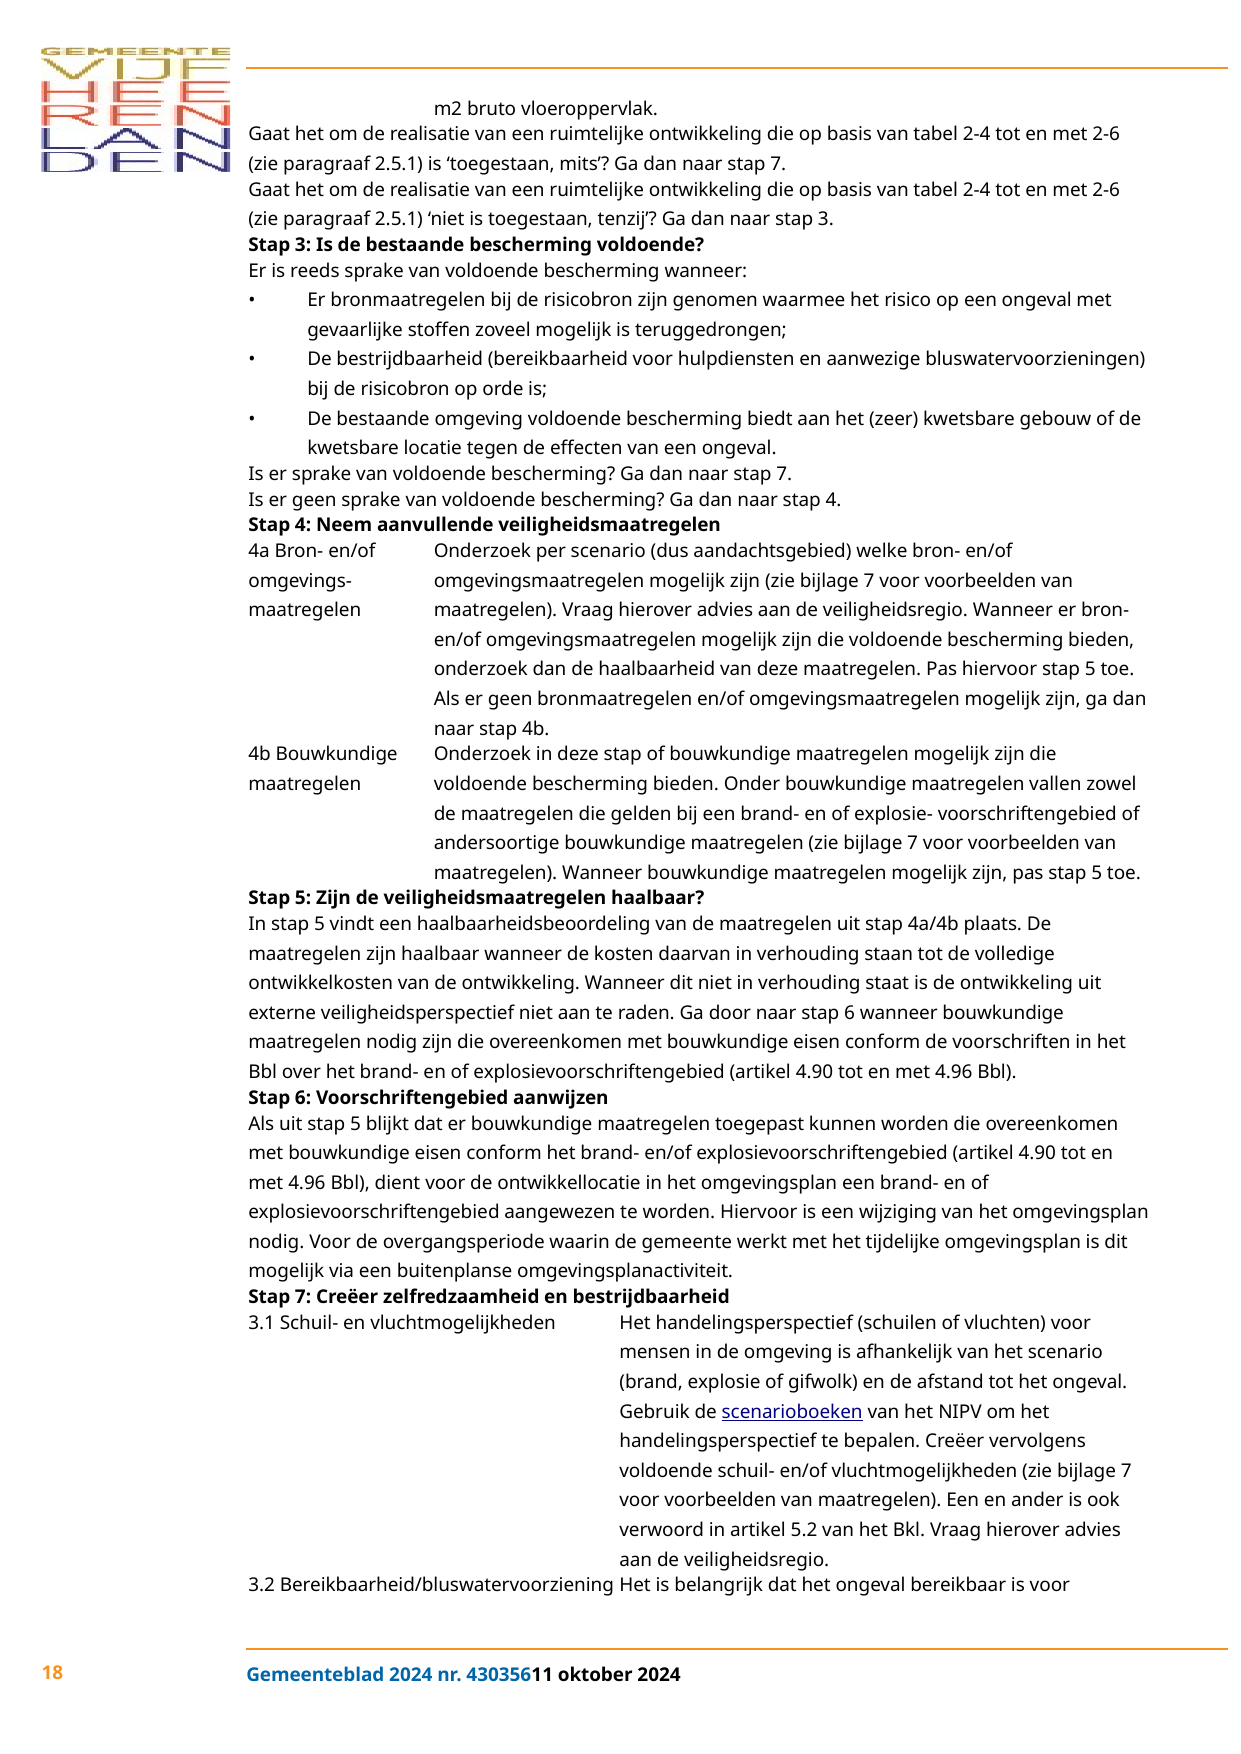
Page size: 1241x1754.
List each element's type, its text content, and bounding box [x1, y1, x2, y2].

table_cell Als uit stap 5 blijkt dat er bouwkundige maatregelen toegepast kunnen worden die overeenkomen met bouwkundige eisen conform het brand- en/of explosievoorschriftengebied (artikel 4.90 tot en met 4.96 Bbl), dient voor de ontwikkellocatie in het omgevingsplan een brand- en of explosievoorschriftengebied aangewezen te worden. Hiervoor is een wijziging van het omgevingsplan nodig. Voor de overgangsperiode waarin de gemeente werkt met het tijdelijke omgevingsplan is dit mogelijk via een buitenplanse omgevingsplanactiviteit. [248, 1110, 1152, 1283]
table_cell 4a Bron- en/of omgevings-maatregelen [248, 537, 433, 741]
table_cell Het is belangrijk dat het ongeval bereikbaar is voor [619, 1571, 1152, 1597]
table_cell Stap 3: Is de bestaande bescherming voldoende? [248, 231, 1152, 257]
table_cell 4b Bouwkundige maatregelen [248, 741, 433, 884]
table_cell 3.2 Bereikbaarheid/bluswatervoorziening [248, 1571, 619, 1597]
table_cell Is er sprake van voldoende bescherming? Ga dan naar stap 7. [248, 460, 1152, 486]
table_cell Onderzoek per scenario (dus aandachtsgebied) welke bron- en/of omgevingsmaatregelen mogelijk zijn (zie bijlage 7 voor voorbeelden van maatregelen). Vraag hierover advies aan de veiligheidsregio. Wanneer er bron- en/of omgevingsmaatregelen mogelijk zijn die voldoende bescherming bieden, onderzoek dan de haalbaarheid van deze maatregelen. Pas hiervoor stap 5 toe. Als er geen bronmaatregelen en/of omgevingsmaatregelen mogelijk zijn, ga dan naar stap 4b. [434, 537, 1152, 741]
table_cell Onderzoek in deze stap of bouwkundige maatregelen mogelijk zijn die voldoende bescherming bieden. Onder bouwkundige maatregelen vallen zowel de maatregelen die gelden bij een brand- en of explosie- voorschriftengebied of andersoortige bouwkundige maatregelen (zie bijlage 7 voor voorbeelden van maatregelen). Wanneer bouwkundige maatregelen mogelijk zijn, pas stap 5 toe. [434, 741, 1152, 884]
table_cell Is er geen sprake van voldoende bescherming? Ga dan naar stap 4. [248, 486, 1152, 512]
table_cell Gaat het om de realisatie van een ruimtelijke ontwikkeling die op basis van tabel 2-4 tot en met 2-6 (zie paragraaf 2.5.1) ‘niet is toegestaan, tenzij’? Ga dan naar stap 3. [248, 176, 1152, 231]
picture [41, 47, 231, 172]
table_cell Stap 4: Neem aanvullende veiligheidsmaatregelen [248, 512, 1152, 537]
table_cell 3.1 Schuil- en vluchtmogelijkheden [248, 1309, 619, 1571]
table_cell Stap 7: Creëer zelfredzaamheid en bestrijdbaarheid [248, 1283, 1152, 1309]
table_cell Er is reeds sprake van voldoende bescherming wanneer: Er bronmaatregelen bij de risicobron zijn genomen waarmee het risico op een ongeval met gevaarlijke stoffen zoveel mogelijk is teruggedrongen; De bestrijdbaarheid (bereikbaarheid voor hulpdiensten en aanwezige bluswatervoorzieningen) bij de risicobron op orde is; De bestaande omgeving voldoende bescherming biedt aan het (zeer) kwetsbare gebouw of de kwetsbare locatie tegen de effecten van een ongeval. [248, 257, 1152, 460]
table_cell Het handelingsperspectief (schuilen of vluchten) voor mensen in de omgeving is afhankelijk van het scenario (brand, explosie of gifwolk) en de afstand tot het ongeval. Gebruik de scenarioboeken van het NIPV om het handelingsperspectief te bepalen. Creëer vervolgens voldoende schuil- en/of vluchtmogelijkheden (zie bijlage 7 voor voorbeelden van maatregelen). Een en ander is ook verwoord in artikel 5.2 van het Bkl. Vraag hierover advies aan de veiligheidsregio. [619, 1309, 1152, 1571]
table_cell [248, 95, 433, 121]
table_cell Stap 5: Zijn de veiligheidsmaatregelen haalbaar? [248, 885, 1152, 910]
table_cell Stap 6: Voorschriftengebied aanwijzen [248, 1084, 1152, 1110]
table_cell m2 bruto vloeroppervlak. [434, 95, 1152, 121]
table_cell In stap 5 vindt een haalbaarheidsbeoordeling van de maatregelen uit stap 4a/4b plaats. De maatregelen zijn haalbaar wanneer de kosten daarvan in verhouding staan tot de volledige ontwikkelkosten van de ontwikkeling. Wanneer dit niet in verhouding staat is de ontwikkeling uit externe veiligheidsperspectief niet aan te raden. Ga door naar stap 6 wanneer bouwkundige maatregelen nodig zijn die overeenkomen met bouwkundige eisen conform de voorschriften in het Bbl over het brand- en of explosievoorschriftengebied (artikel 4.90 tot en met 4.96 Bbl). [248, 910, 1152, 1084]
table_cell Gaat het om de realisatie van een ruimtelijke ontwikkeling die op basis van tabel 2-4 tot en met 2-6 (zie paragraaf 2.5.1) is ‘toegestaan, mits’? Ga dan naar stap 7. [248, 121, 1152, 176]
